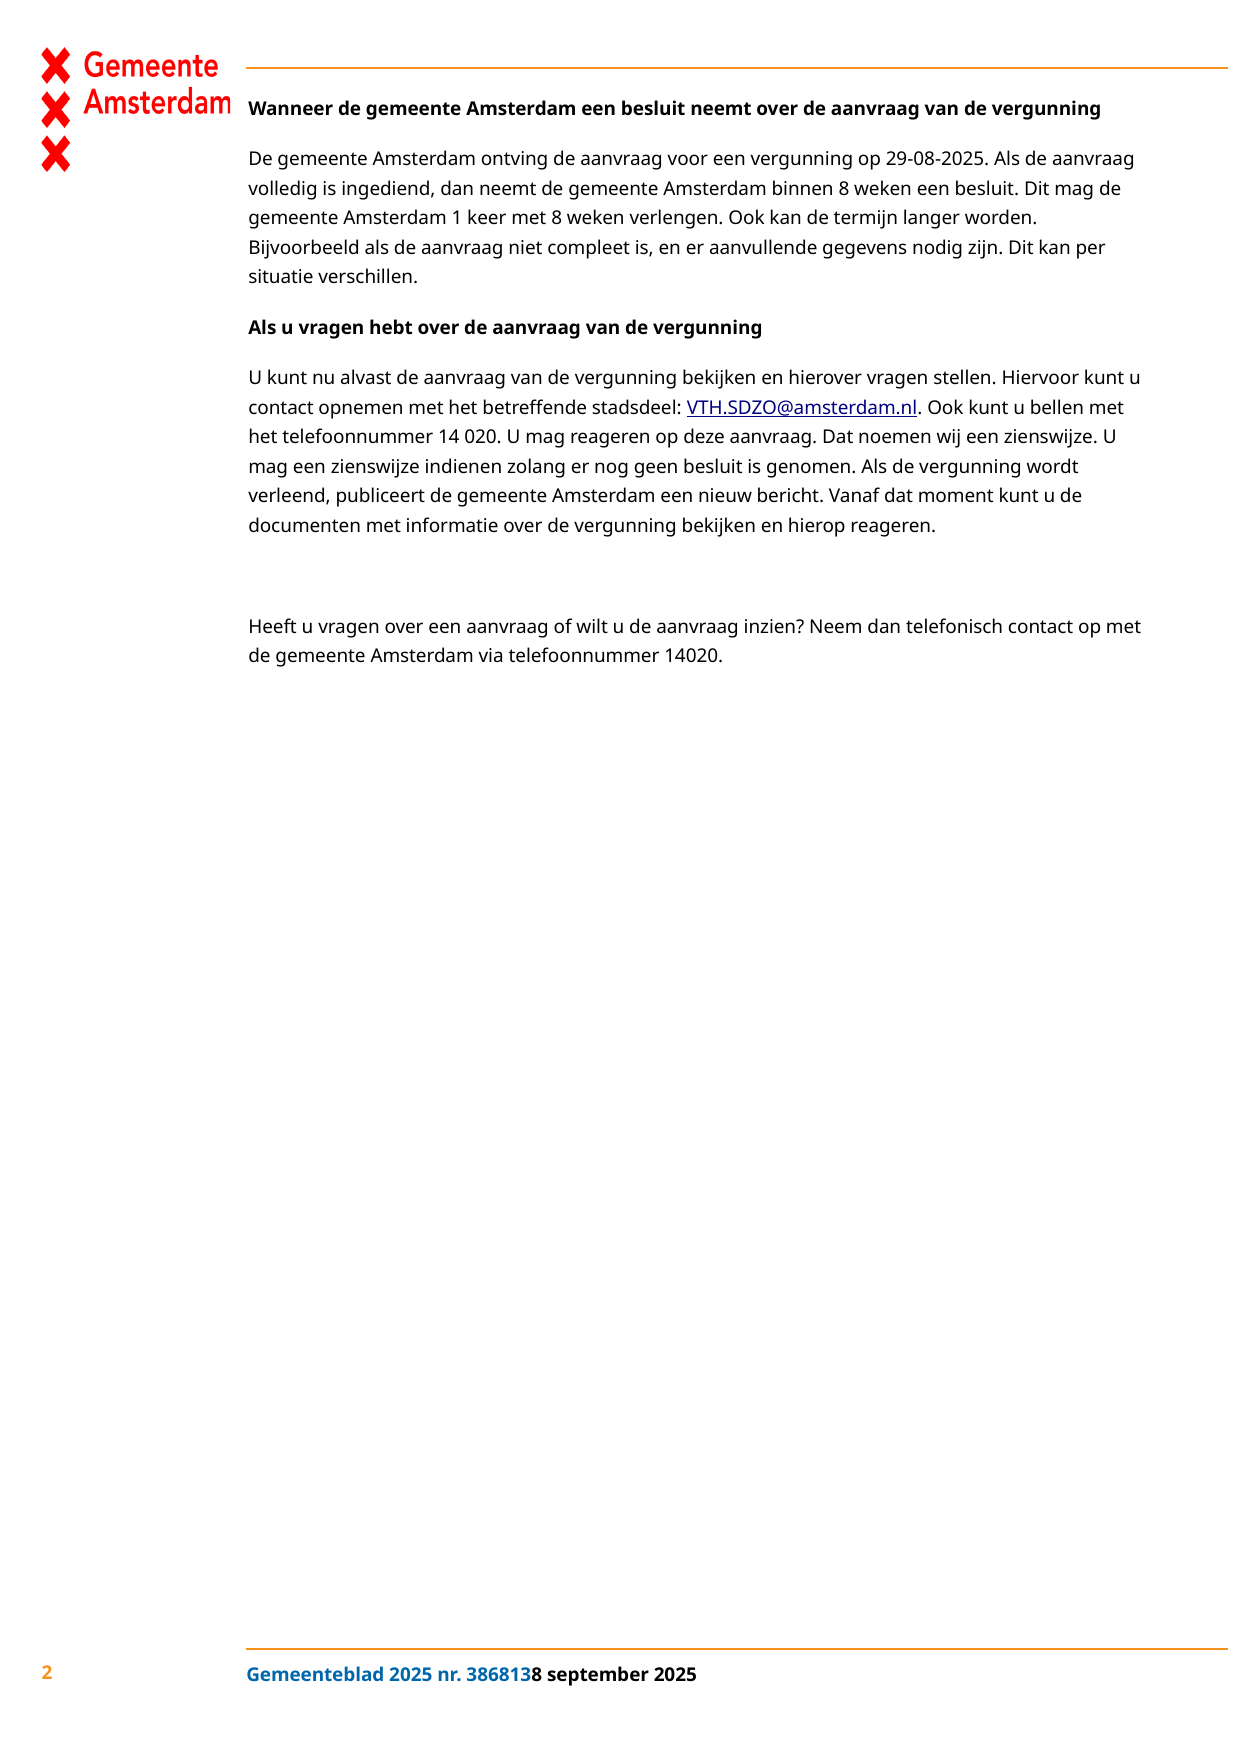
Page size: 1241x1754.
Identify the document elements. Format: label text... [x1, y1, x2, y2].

text Als u vragen hebt over de aanvraag van de vergunning [248, 314, 1152, 340]
picture [41, 47, 231, 172]
text U kunt nu alvast de aanvraag van de vergunning bekijken en hierover vragen stellen. Hiervoor kunt u contact opnemen met het betreffende stadsdeel: VTH.SDZO@amsterdam.nl. Ook kunt u bellen met het telefoonnummer 14 020. U mag reageren op deze aanvraag. Dat noemen wij een zienswijze. U mag een zienswijze indienen zolang er nog geen besluit is genomen. Als de vergunning wordt verleend, publiceert de gemeente Amsterdam een nieuw bericht. Vanaf dat moment kunt u de documenten met informatie over de vergunning bekijken en hierop reageren. [248, 364, 1152, 538]
text De gemeente Amsterdam ontving de aanvraag voor een vergunning op 29-08-2025. Als de aanvraag volledig is ingediend, dan neemt de gemeente Amsterdam binnen 8 weken een besluit. Dit mag de gemeente Amsterdam 1 keer met 8 weken verlengen. Ook kan de termijn langer worden. Bijvoorbeeld als de aanvraag niet compleet is, en er aanvullende gegevens nodig zijn. Dit kan per situatie verschillen. [248, 145, 1152, 289]
text Wanneer de gemeente Amsterdam een besluit neemt over de aanvraag van de vergunning [248, 95, 1152, 121]
text Heeft u vragen over een aanvraag of wilt u de aanvraag inzien? Neem dan telefonisch contact op met de gemeente Amsterdam via telefoonnummer 14020. [248, 613, 1152, 668]
